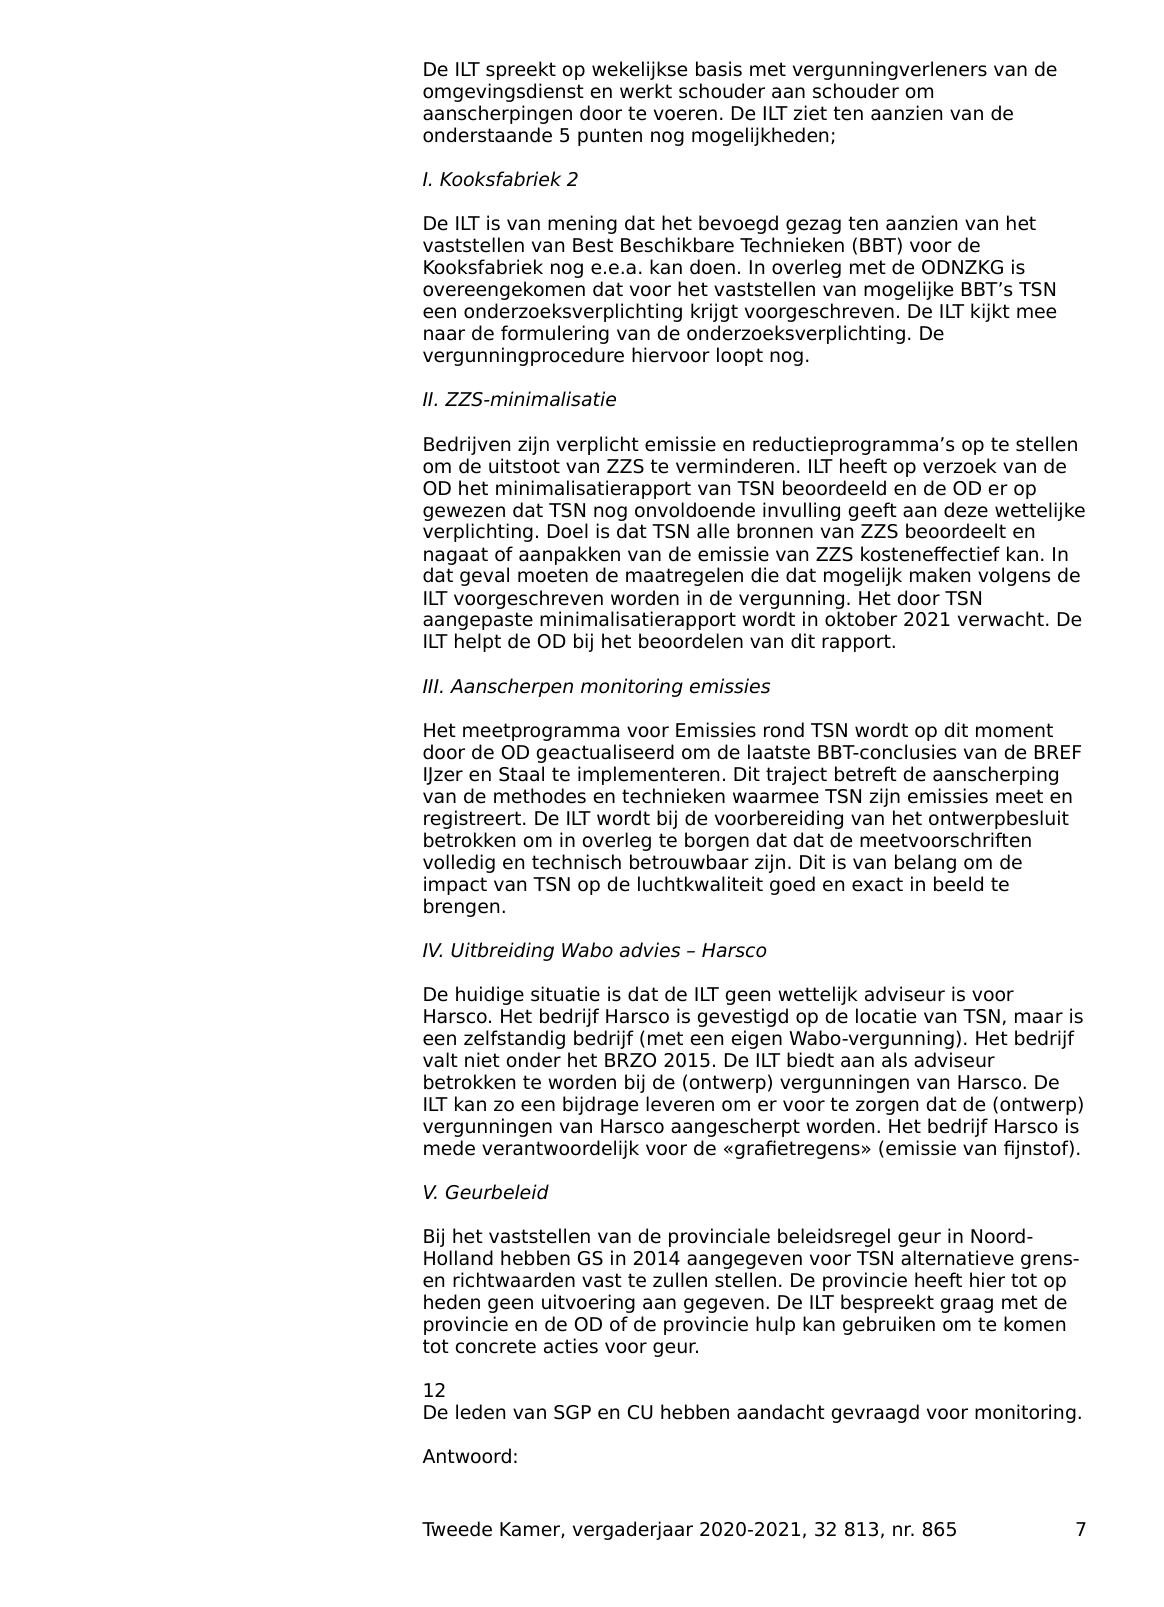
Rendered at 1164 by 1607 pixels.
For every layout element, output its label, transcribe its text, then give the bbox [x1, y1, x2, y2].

text Het meetprogramma voor Emissies rond TSN wordt op dit moment door de OD geactualiseerd om de laatste BBT-conclusies van de BREF IJzer en Staal te implementeren. Dit traject betreft de aanscherping van de methodes en technieken waarmee TSN zijn emissies meet en registreert. De ILT wordt bij de voorbereiding van het ontwerpbesluit betrokken om in overleg te borgen dat dat de meetvoorschriften volledig en technisch betrouwbaar zijn. Dit is van belang om de impact van TSN op de luchtkwaliteit goed en exact in beeld te brengen. [422, 720, 1087, 917]
text Antwoord: [422, 1446, 1087, 1468]
text Bedrijven zijn verplicht emissie en reductieprogramma’s op te stellen om de uitstoot van ZZS te verminderen. ILT heeft op verzoek van de OD het minimalisatierapport van TSN beoordeeld en de OD er op gewezen dat TSN nog onvoldoende invulling geeft aan deze wettelijke verplichting. Doel is dat TSN alle bronnen van ZZS beoordeelt en nagaat of aanpakken van de emissie van ZZS kosteneffectief kan. In dat geval moeten de maatregelen die dat mogelijk maken volgens de ILT voorgeschreven worden in de vergunning. Het door TSN aangepaste minimalisatierapport wordt in oktober 2021 verwacht. De ILT helpt de OD bij het beoordelen van dit rapport. [422, 433, 1087, 653]
text De huidige situatie is dat de ILT geen wettelijk adviseur is voor Harsco. Het bedrijf Harsco is gevestigd op de locatie van TSN, maar is een zelfstandig bedrijf (met een eigen Wabo-vergunning). Het bedrijf valt niet onder het BRZO 2015. De ILT biedt aan als adviseur betrokken te worden bij de (ontwerp) vergunningen van Harsco. De ILT kan zo een bijdrage leveren om er voor te zorgen dat de (ontwerp) vergunningen van Harsco aangescherpt worden. Het bedrijf Harsco is mede verantwoordelijk voor de «grafietregens» (emissie van fijnstof). [422, 984, 1087, 1160]
text De ILT spreekt op wekelijkse basis met vergunningverleners van de omgevingsdienst en werkt schouder aan schouder om aanscherpingen door te voeren. De ILT ziet ten aanzien van de onderstaande 5 punten nog mogelijkheden; [422, 59, 1087, 147]
subtitle II. ZZS-minimalisatie [422, 389, 1087, 411]
text De ILT is van mening dat het bevoegd gezag ten aanzien van het vaststellen van Best Beschikbare Technieken (BBT) voor de Kooksfabriek nog e.e.a. kan doen. In overleg met de ODNZKG is overeengekomen dat voor het vaststellen van mogelijke BBT’s TSN een onderzoeksverplichting krijgt voorgeschreven. De ILT kijkt mee naar de formulering van de onderzoeksverplichting. De vergunningprocedure hiervoor loopt nog. [422, 213, 1087, 367]
text 12 [422, 1380, 1087, 1402]
subtitle IV. Uitbreiding Wabo advies – Harsco [422, 940, 1087, 962]
text Bij het vaststellen van de provinciale beleidsregel geur in Noord-Holland hebben GS in 2014 aangegeven voor TSN alternatieve grens- en richtwaarden vast te zullen stellen. De provincie heeft hier tot op heden geen uitvoering aan gegeven. De ILT bespreekt graag met de provincie en de OD of de provincie hulp kan gebruiken om te komen tot concrete acties voor geur. [422, 1226, 1087, 1358]
subtitle I. Kooksfabriek 2 [422, 169, 1087, 191]
subtitle III. Aanscherpen monitoring emissies [422, 676, 1087, 697]
subtitle V. Geurbeleid [422, 1182, 1087, 1204]
text De leden van SGP en CU hebben aandacht gevraagd voor monitoring. [422, 1402, 1087, 1424]
